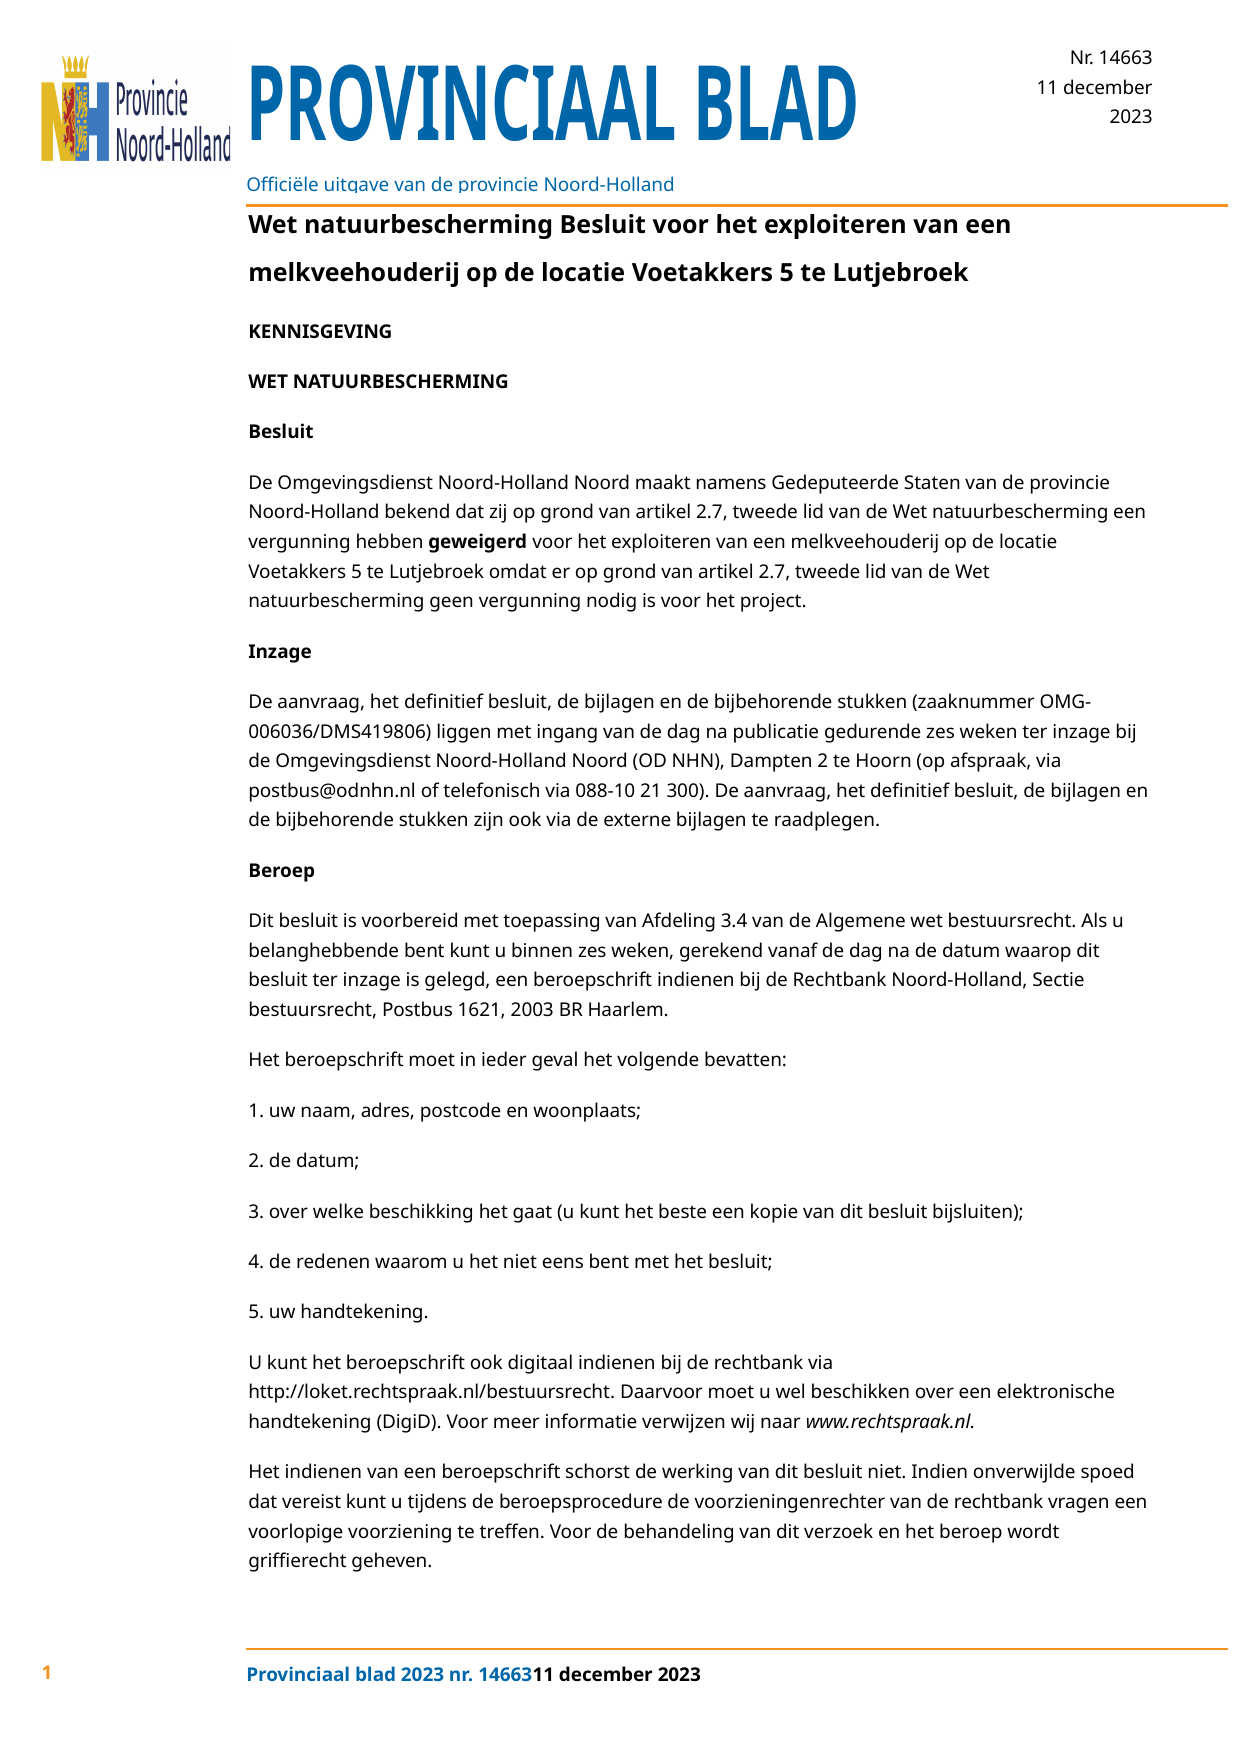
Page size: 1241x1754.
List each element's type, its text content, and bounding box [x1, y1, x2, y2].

text Wet natuurbescherming Besluit voor het exploiteren van een melkveehouderij op de locatie Voetakkers 5 te Lutjebroek [248, 207, 1152, 288]
text 1. uw naam, adres, postcode en woonplaats; [248, 1097, 1152, 1123]
picture [41, 47, 231, 172]
text Dit besluit is voorbereid met toepassing van Afdeling 3.4 van de Algemene wet bestuursrecht. Als u belanghebbende bent kunt u binnen zes weken, gerekend vanaf de dag na de datum waarop dit besluit ter inzage is gelegd, een beroepschrift indienen bij de Rechtbank Noord-Holland, Sectie bestuursrecht, Postbus 1621, 2003 BR Haarlem. [248, 907, 1152, 1022]
text 4. de redenen waarom u het niet eens bent met het besluit; [248, 1248, 1152, 1274]
text Het beroepschrift moet in ieder geval het volgende bevatten: [248, 1047, 1152, 1072]
text Besluit [248, 419, 1152, 444]
text KENNISGEVING [248, 318, 1152, 344]
text De Omgevingsdienst Noord-Holland Noord maakt namens Gedeputeerde Staten van de provincie Noord-Holland bekend dat zij op grond van artikel 2.7, tweede lid van de Wet natuurbescherming een vergunning hebben geweigerd voor het exploiteren van een melkveehouderij op de locatie Voetakkers 5 te Lutjebroek omdat er op grond van artikel 2.7, tweede lid van de Wet natuurbescherming geen vergunning nodig is voor het project. [248, 469, 1152, 613]
text 2. de datum; [248, 1147, 1152, 1173]
text U kunt het beroepschrift ook digitaal indienen bij de rechtbank via http://loket.rechtspraak.nl/bestuursrecht. Daarvoor moet u wel beschikken over een elektronische handtekening (DigiD). Voor meer informatie verwijzen wij naar www.rechtspraak.nl. [248, 1349, 1152, 1434]
text Inzage [248, 638, 1152, 664]
text 3. over welke beschikking het gaat (u kunt het beste een kopie van dit besluit bijsluiten); [248, 1198, 1152, 1224]
text 5. uw handtekening. [248, 1299, 1152, 1324]
text WET NATUURBESCHERMING [248, 368, 1152, 394]
text Beroep [248, 857, 1152, 883]
text Het indienen van een beroepschrift schorst de werking van dit besluit niet. Indien onverwijlde spoed dat vereist kunt u tijdens de beroepsprocedure de voorzieningenrechter van de rechtbank vragen een voorlopige voorziening te treffen. Voor de behandeling van dit verzoek en het beroep wordt griffierecht geheven. [248, 1459, 1152, 1573]
text De aanvraag, het definitief besluit, de bijlagen en de bijbehorende stukken (zaaknummer OMG-006036/DMS419806) liggen met ingang van de dag na publicatie gedurende zes weken ter inzage bij de Omgevingsdienst Noord-Holland Noord (OD NHN), Dampten 2 te Hoorn (op afspraak, via postbus@odnhn.nl of telefonisch via 088-10 21 300). De aanvraag, het definitief besluit, de bijlagen en de bijbehorende stukken zijn ook via de externe bijlagen te raadplegen. [248, 688, 1152, 832]
